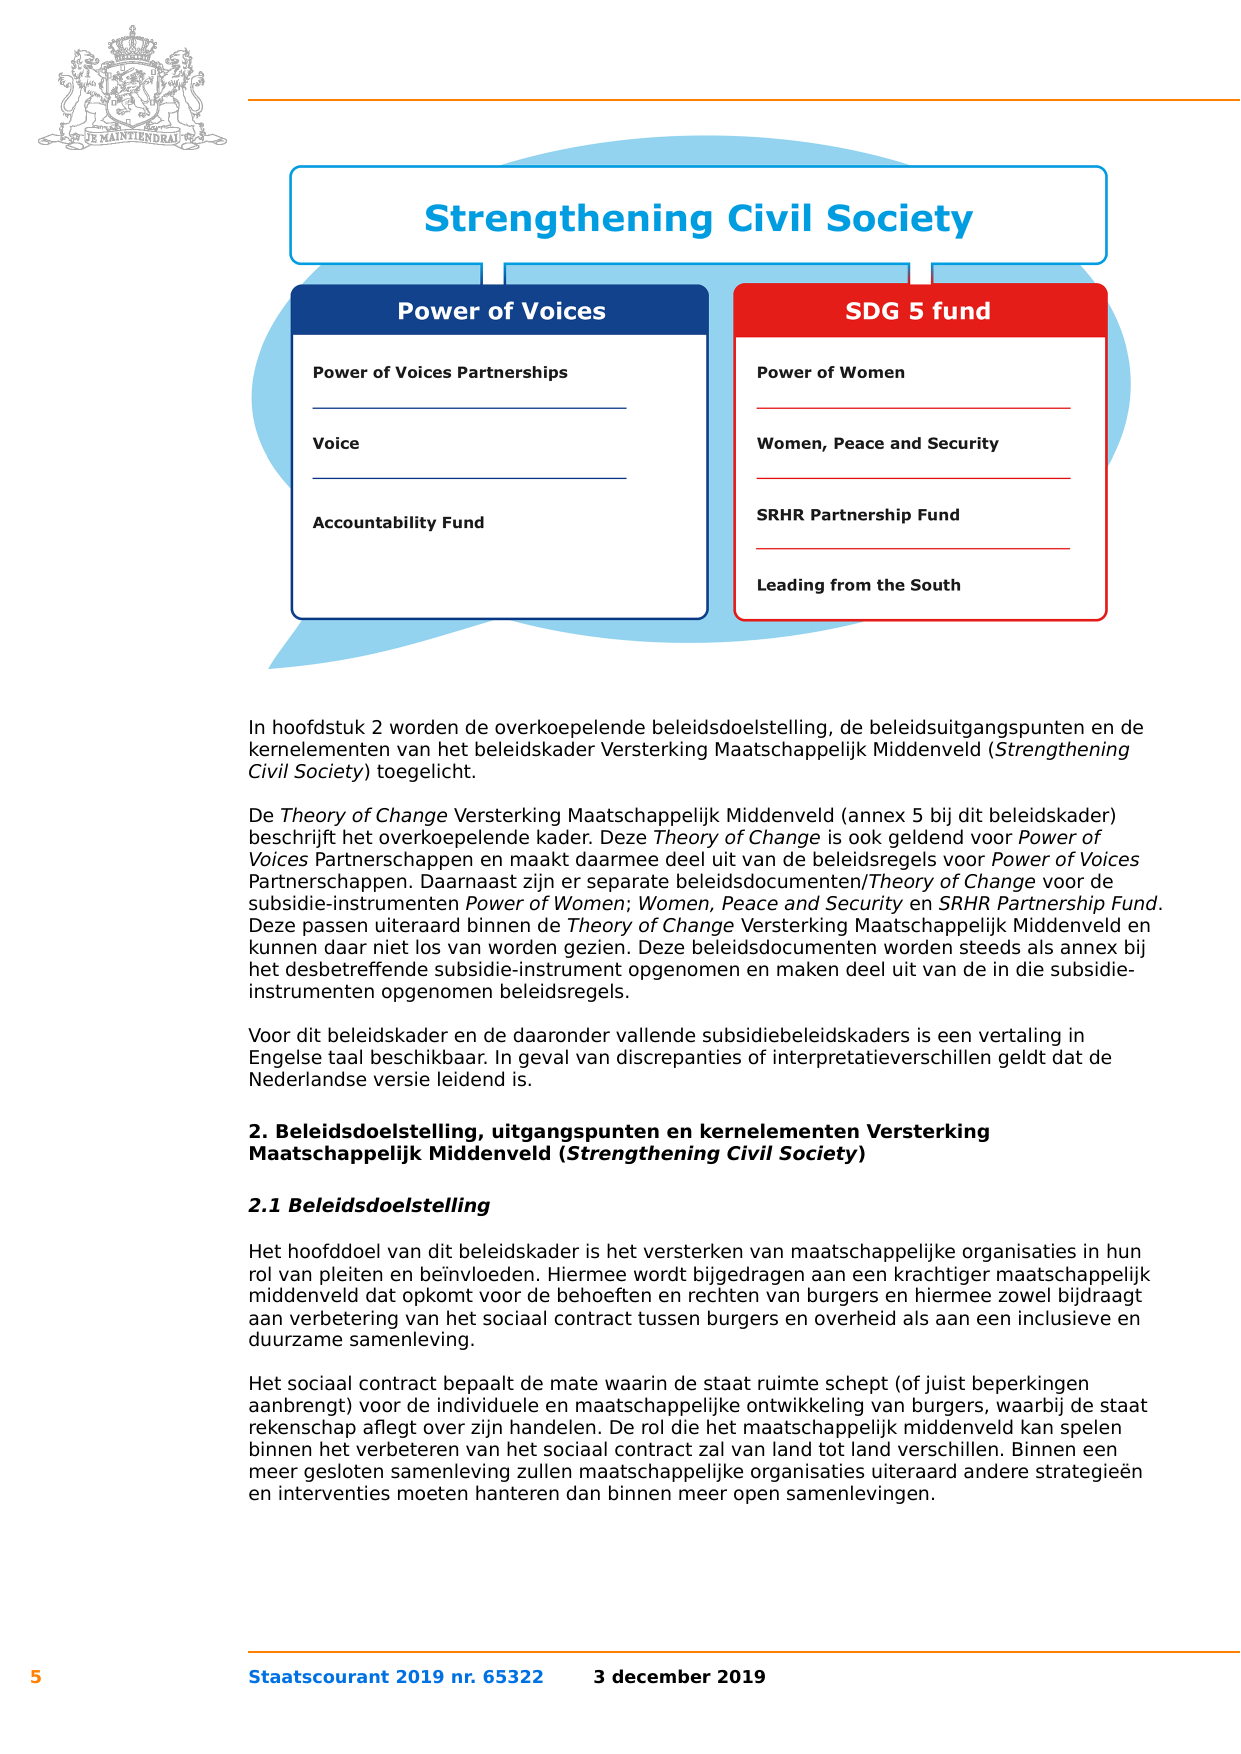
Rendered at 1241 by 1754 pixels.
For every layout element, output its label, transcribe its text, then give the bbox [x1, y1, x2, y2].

text Voor dit beleidskader en de daaronder vallende subsidiebeleidskaders is een vertaling in Engelse taal beschikbaar. In geval van discrepanties of interpretatieverschillen geldt dat de Nederlandse versie leidend is. [248, 1024, 1163, 1091]
text Het sociaal contract bepaalt de mate waarin de staat ruimte schept (of juist beperkingen aanbrengt) voor de individuele en maatschappelijke ontwikkeling van burgers, waarbij de staat rekenschap aflegt over zijn handelen. De rol die het maatschappelijk middenveld kan spelen binnen het verbeteren van het sociaal contract zal van land tot land verschillen. Binnen een meer gesloten samenleving zullen maatschappelijke organisaties uiteraard andere strategieën en interventies moeten hanteren dan binnen meer open samenlevingen. [248, 1373, 1163, 1505]
subtitle 2.1 Beleidsdoelstelling [248, 1194, 1163, 1216]
picture [38, 25, 227, 150]
text Het hoofddoel van dit beleidskader is het versterken van maatschappelijke organisaties in hun rol van pleiten en beïnvloeden. Hiermee wordt bijgedragen aan een krachtiger maatschappelijk middenveld dat opkomt voor de behoeften en rechten van burgers en hiermee zowel bijdraagt aan verbetering van het sociaal contract tussen burgers en overheid als aan een inclusieve en duurzame samenleving. [248, 1241, 1163, 1351]
picture [248, 130, 1134, 674]
text De Theory of Change Versterking Maatschappelijk Middenveld (annex 5 bij dit beleidskader) beschrijft het overkoepelende kader. Deze Theory of Change is ook geldend voor Power of Voices Partnerschappen en maakt daarmee deel uit van de beleidsregels voor Power of Voices Partnerschappen. Daarnaast zijn er separate beleidsdocumenten/Theory of Change voor de subsidie-instrumenten Power of Women; Women, Peace and Security en SRHR Partnership Fund. Deze passen uiteraard binnen de Theory of Change Versterking Maatschappelijk Middenveld en kunnen daar niet los van worden gezien. Deze beleidsdocumenten worden steeds als annex bij het desbetreffende subsidie-instrument opgenomen en maken deel uit van de in die subsidie-instrumenten opgenomen beleidsregels. [248, 805, 1163, 1003]
text In hoofdstuk 2 worden de overkoepelende beleidsdoelstelling, de beleidsuitgangspunten en de kernelementen van het beleidskader Versterking Maatschappelijk Middenveld (Strengthening Civil Society) toegelicht. [248, 717, 1163, 783]
subtitle 2. Beleidsdoelstelling, uitgangspunten en kernelementen Versterking Maatschappelijk Middenveld (Strengthening Civil Society) [248, 1121, 1163, 1164]
